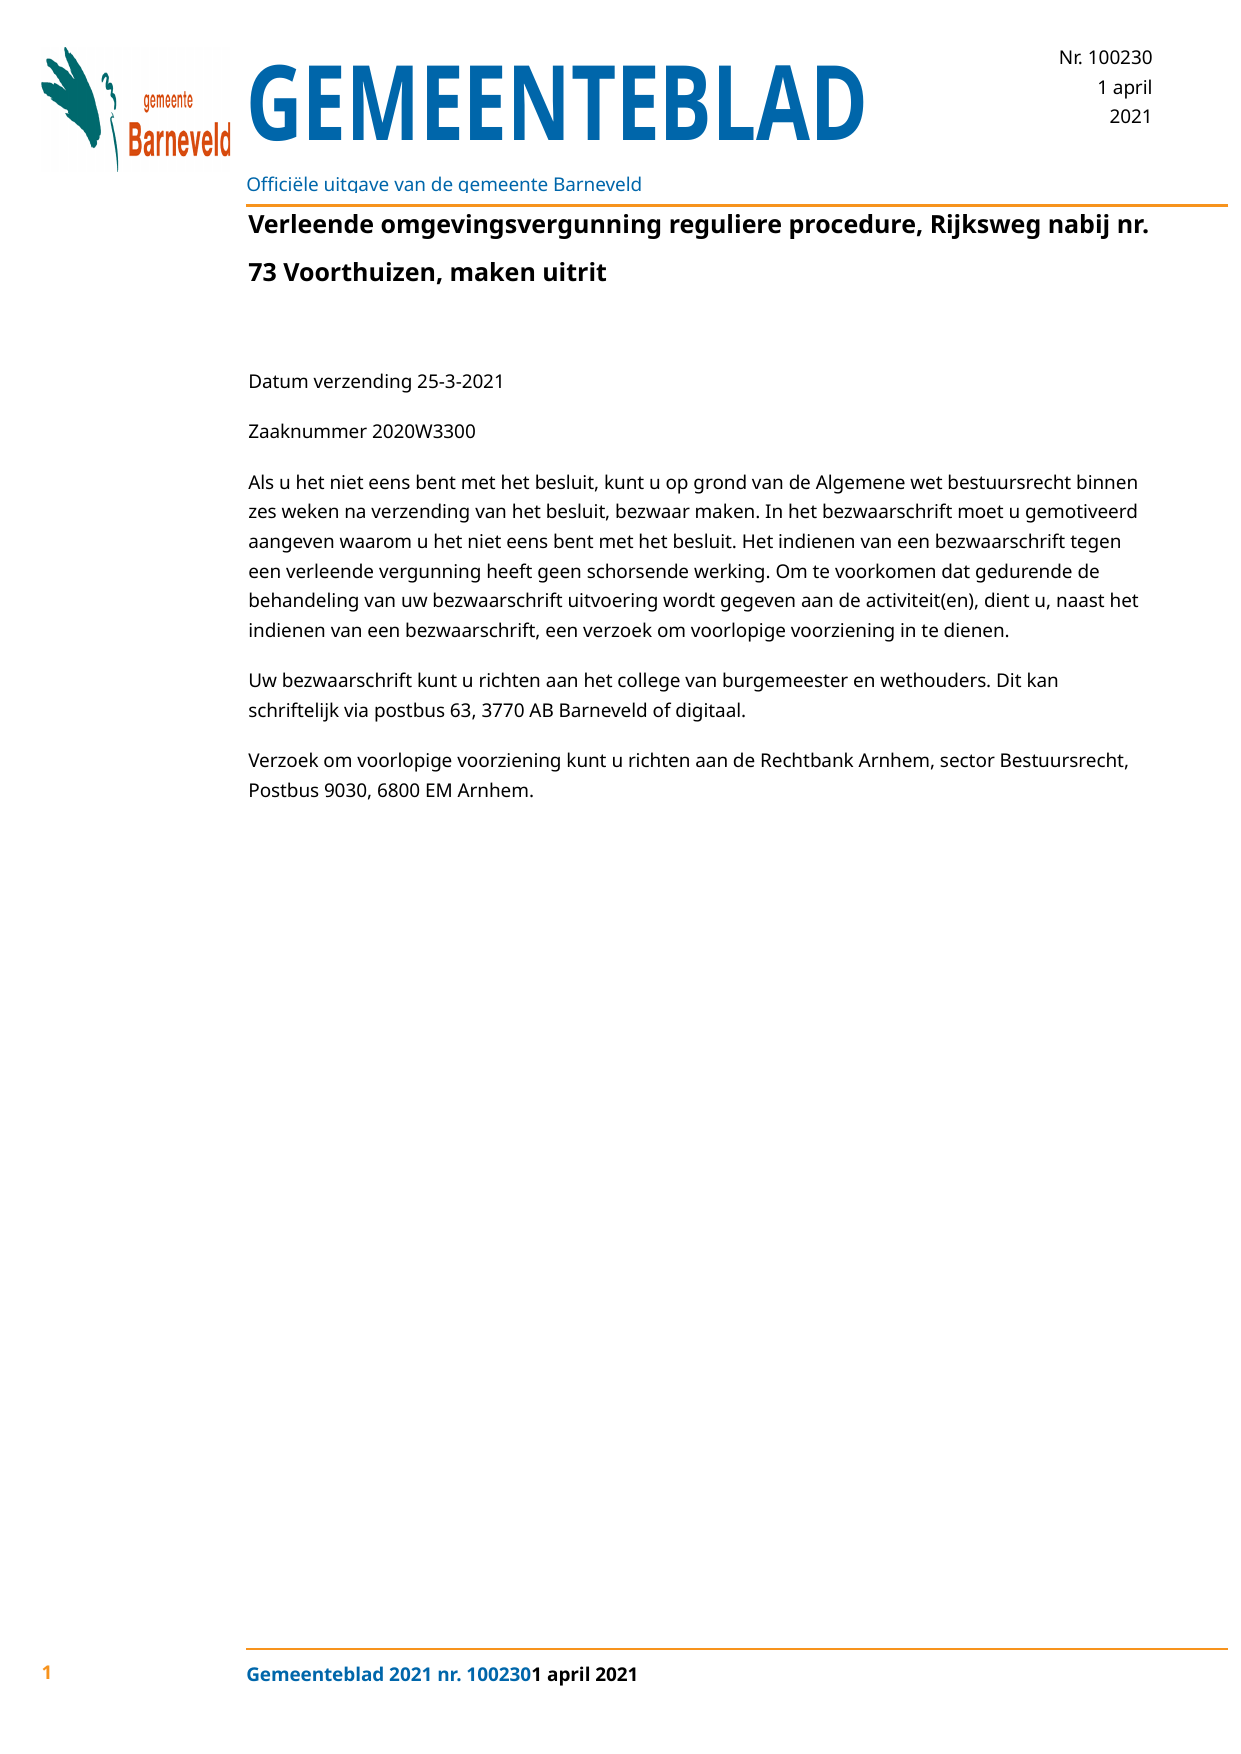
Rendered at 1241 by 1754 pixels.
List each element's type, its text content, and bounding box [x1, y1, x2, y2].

text Verleende omgevingsvergunning reguliere procedure, Rijksweg nabij nr. 73 Voorthuizen, maken uitrit [248, 207, 1152, 288]
picture [41, 47, 231, 172]
text Zaaknummer 2020W3300 [248, 419, 1152, 444]
text Verzoek om voorlopige voorziening kunt u richten aan de Rechtbank Arnhem, sector Bestuursrecht, Postbus 9030, 6800 EM Arnhem. [248, 747, 1152, 803]
text Als u het niet eens bent met het besluit, kunt u op grond van de Algemene wet bestuursrecht binnen zes weken na verzending van het besluit, bezwaar maken. In het bezwaarschrift moet u gemotiveerd aangeven waarom u het niet eens bent met het besluit. Het indienen van een bezwaarschrift tegen een verleende vergunning heeft geen schorsende werking. Om te voorkomen dat gedurende de behandeling van uw bezwaarschrift uitvoering wordt gegeven aan de activiteit(en), dient u, naast het indienen van een bezwaarschrift, een verzoek om voorlopige voorziening in te dienen. [248, 469, 1152, 643]
text Datum verzending 25-3-2021 [248, 368, 1152, 394]
text Uw bezwaarschrift kunt u richten aan het college van burgemeester en wethouders. Dit kan schriftelijk via postbus 63, 3770 AB Barneveld of digitaal. [248, 667, 1152, 723]
